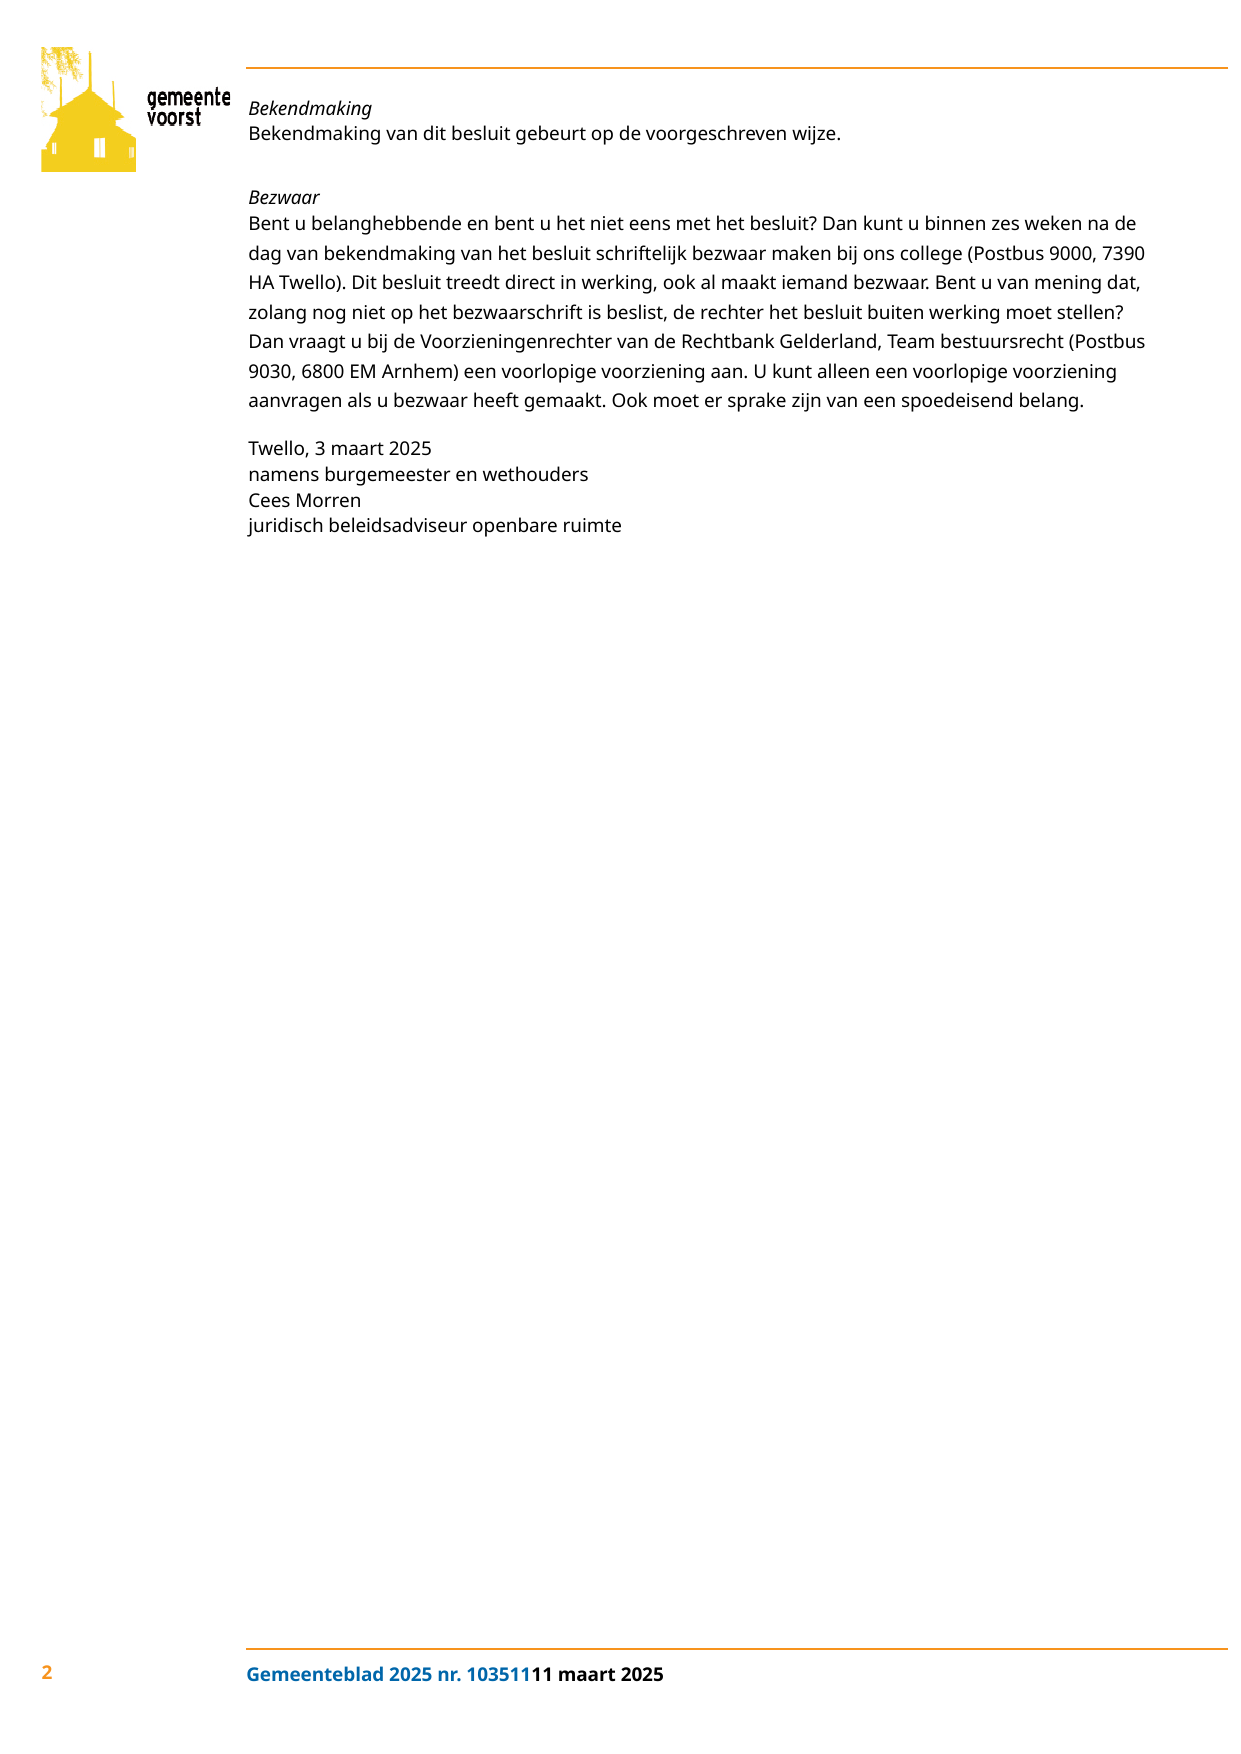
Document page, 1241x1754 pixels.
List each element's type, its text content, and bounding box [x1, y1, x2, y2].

text Bekendmaking van dit besluit gebeurt op de voorgeschreven wijze. [248, 121, 1152, 146]
text Cees Morren [248, 487, 1152, 513]
text juridisch beleidsadviseur openbare ruimte [248, 513, 1152, 538]
text Bent u belanghebbende en bent u het niet eens met het besluit? Dan kunt u binnen zes weken na de dag van bekendmaking van het besluit schriftelijk bezwaar maken bij ons college (Postbus 9000, 7390 HA Twello). Dit besluit treedt direct in werking, ook al maakt iemand bezwaar. Bent u van mening dat, zolang nog niet op het bezwaarschrift is beslist, de rechter het besluit buiten werking moet stellen? Dan vraagt u bij de Voorzieningenrechter van de Rechtbank Gelderland, Team bestuursrecht (Postbus 9030, 6800 EM Arnhem) een voorlopige voorziening aan. U kunt alleen een voorlopige voorziening aanvragen als u bezwaar heeft gemaakt. Ook moet er sprake zijn van een spoedeisend belang. [248, 210, 1152, 413]
text namens burgemeester en wethouders [248, 461, 1152, 487]
text Twello, 3 maart 2025 [248, 436, 1152, 461]
picture [41, 47, 231, 172]
text Bekendmaking [248, 95, 1152, 121]
text Bezwaar [248, 184, 1152, 210]
